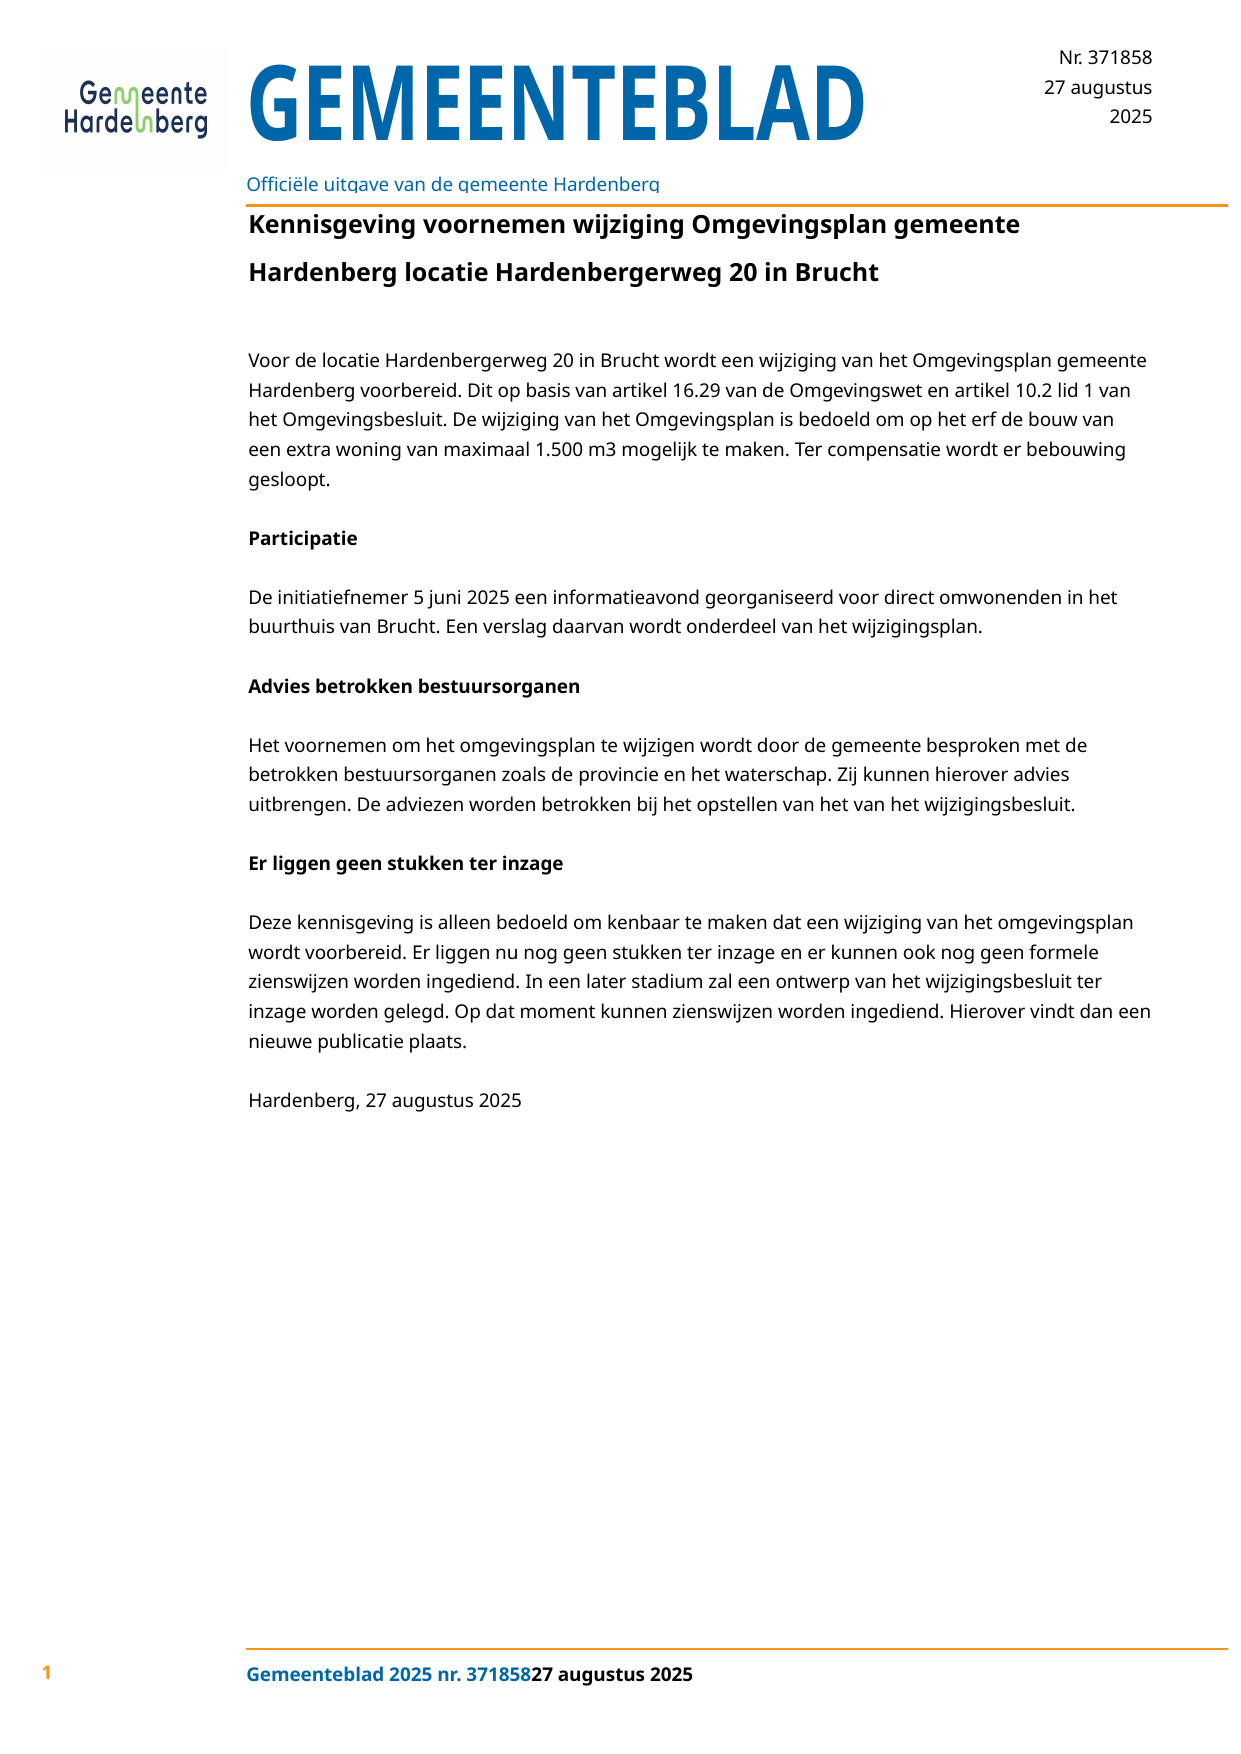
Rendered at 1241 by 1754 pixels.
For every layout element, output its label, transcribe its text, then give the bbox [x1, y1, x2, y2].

text Kennisgeving voornemen wijziging Omgevingsplan gemeente Hardenberg locatie Hardenbergerweg 20 in Brucht [248, 207, 1152, 288]
picture [41, 47, 231, 172]
text Voor de locatie Hardenbergerweg 20 in Brucht wordt een wijziging van het Omgevingsplan gemeente Hardenberg voorbereid. Dit op basis van artikel 16.29 van de Omgevingswet en artikel 10.2 lid 1 van het Omgevingsbesluit. De wijziging van het Omgevingsplan is bedoeld om op het erf de bouw van een extra woning van maximaal 1.500 m3 mogelijk te maken. Ter compensatie wordt er bebouwing gesloopt. [248, 347, 1152, 492]
text Er liggen geen stukken ter inzage [248, 850, 1152, 876]
text Participatie [248, 525, 1152, 551]
text Het voornemen om het omgevingsplan te wijzigen wordt door de gemeente besproken met de betrokken bestuursorganen zoals de provincie en het waterschap. Zij kunnen hierover advies uitbrengen. De adviezen worden betrokken bij het opstellen van het van het wijzigingsbesluit. [248, 732, 1152, 817]
text Advies betrokken bestuursorganen [248, 673, 1152, 699]
text Deze kennisgeving is alleen bedoeld om kenbaar te maken dat een wijziging van het omgevingsplan wordt voorbereid. Er liggen nu nog geen stukken ter inzage en er kunnen ook nog geen formele zienswijzen worden ingediend. In een later stadium zal een ontwerp van het wijzigingsbesluit ter inzage worden gelegd. Op dat moment kunnen zienswijzen worden ingediend. Hierover vindt dan een nieuwe publicatie plaats. [248, 909, 1152, 1054]
text De initiatiefnemer 5 juni 2025 een informatieavond georganiseerd voor direct omwonenden in het buurthuis van Brucht. Een verslag daarvan wordt onderdeel van het wijzigingsplan. [248, 584, 1152, 639]
text Hardenberg, 27 augustus 2025 [248, 1087, 1152, 1113]
